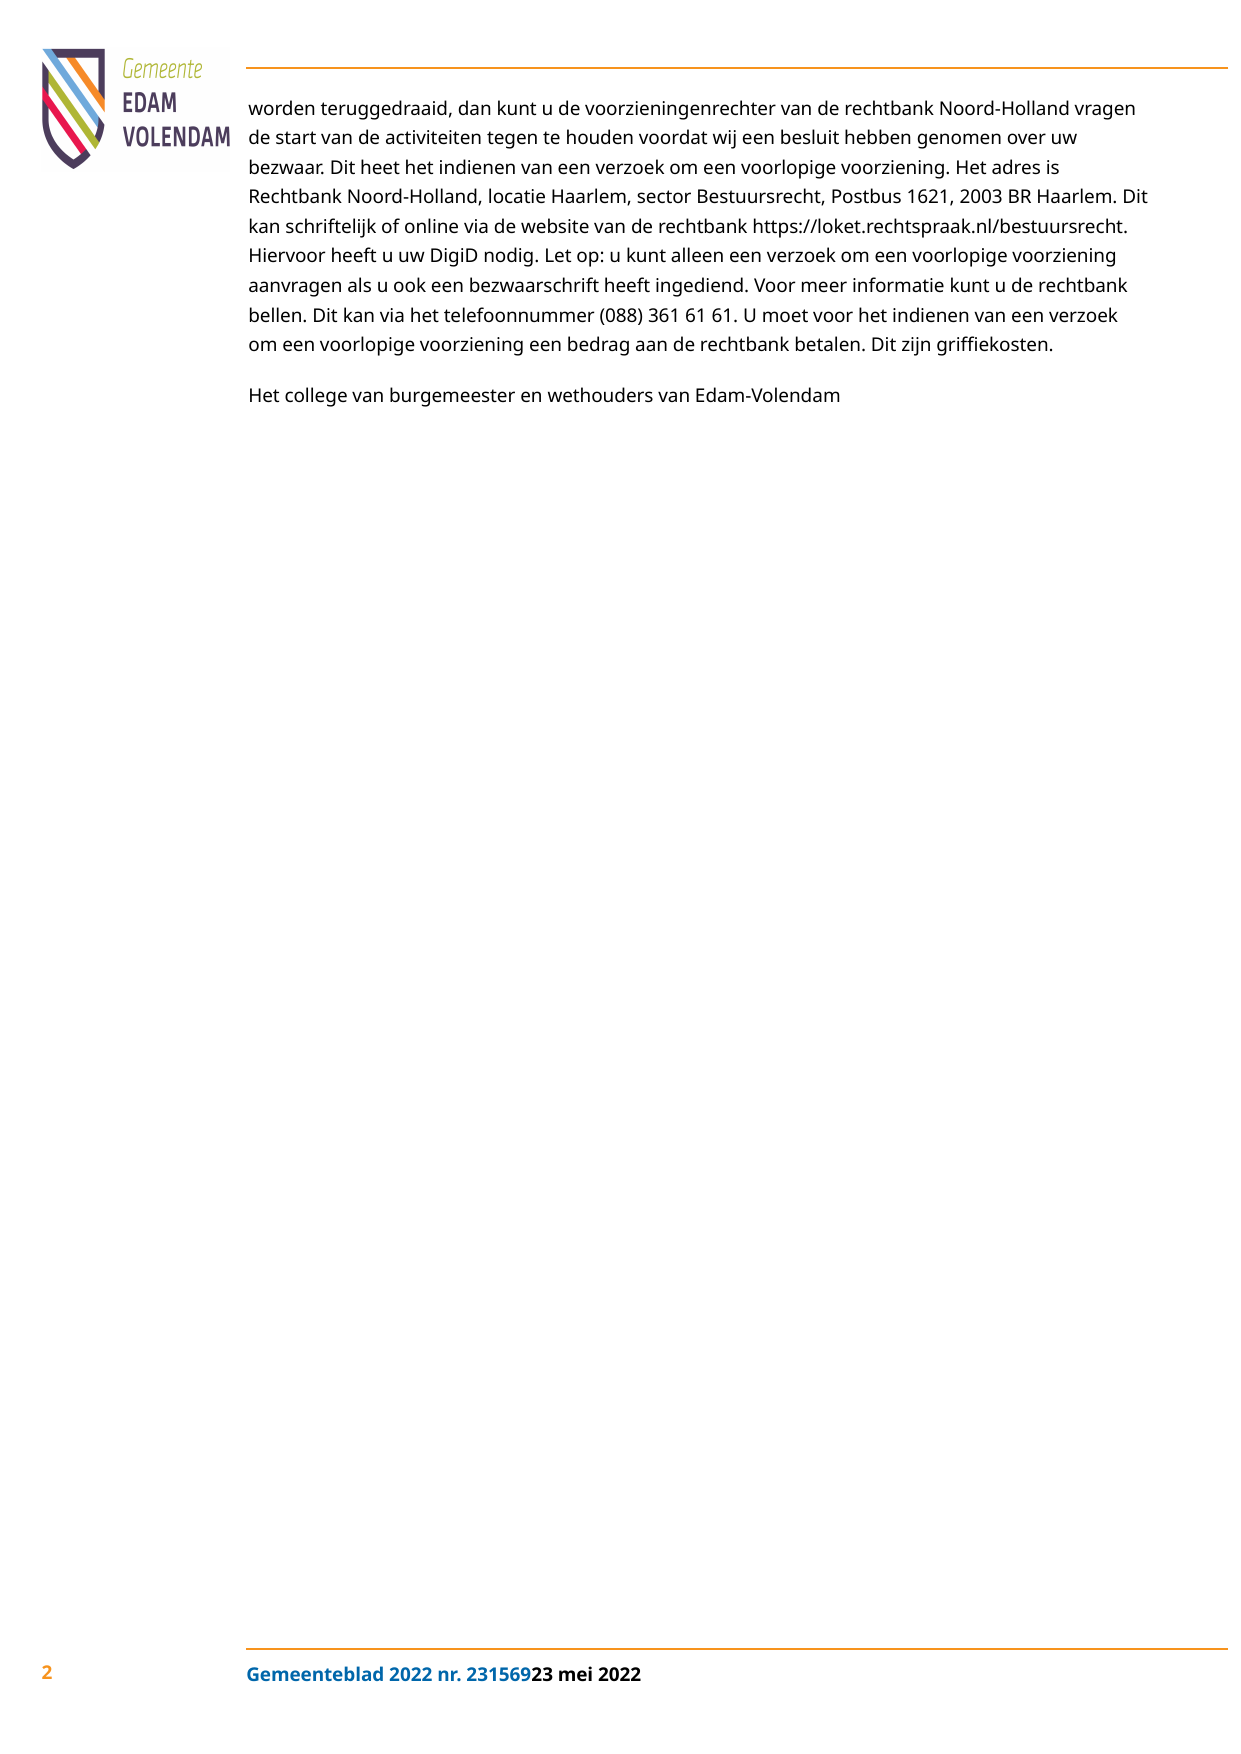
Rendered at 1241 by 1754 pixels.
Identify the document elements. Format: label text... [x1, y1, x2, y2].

text worden teruggedraaid, dan kunt u de voorzieningenrechter van de rechtbank Noord-Holland vragen de start van de activiteiten tegen te houden voordat wij een besluit hebben genomen over uw bezwaar. Dit heet het indienen van een verzoek om een voorlopige voorziening. Het adres is Rechtbank Noord-Holland, locatie Haarlem, sector Bestuursrecht, Postbus 1621, 2003 BR Haarlem. Dit kan schriftelijk of online via de website van de rechtbank https://loket.rechtspraak.nl/bestuursrecht. Hiervoor heeft u uw DigiD nodig. Let op: u kunt alleen een verzoek om een voorlopige voorziening aanvragen als u ook een bezwaarschrift heeft ingediend. Voor meer informatie kunt u de rechtbank bellen. Dit kan via het telefoonnummer (088) 361 61 61. U moet voor het indienen van een verzoek om een voorlopige voorziening een bedrag aan de rechtbank betalen. Dit zijn griffiekosten. [248, 95, 1152, 357]
picture [41, 47, 231, 172]
text Het college van burgemeester en wethouders van Edam-Volendam [248, 382, 1152, 408]
